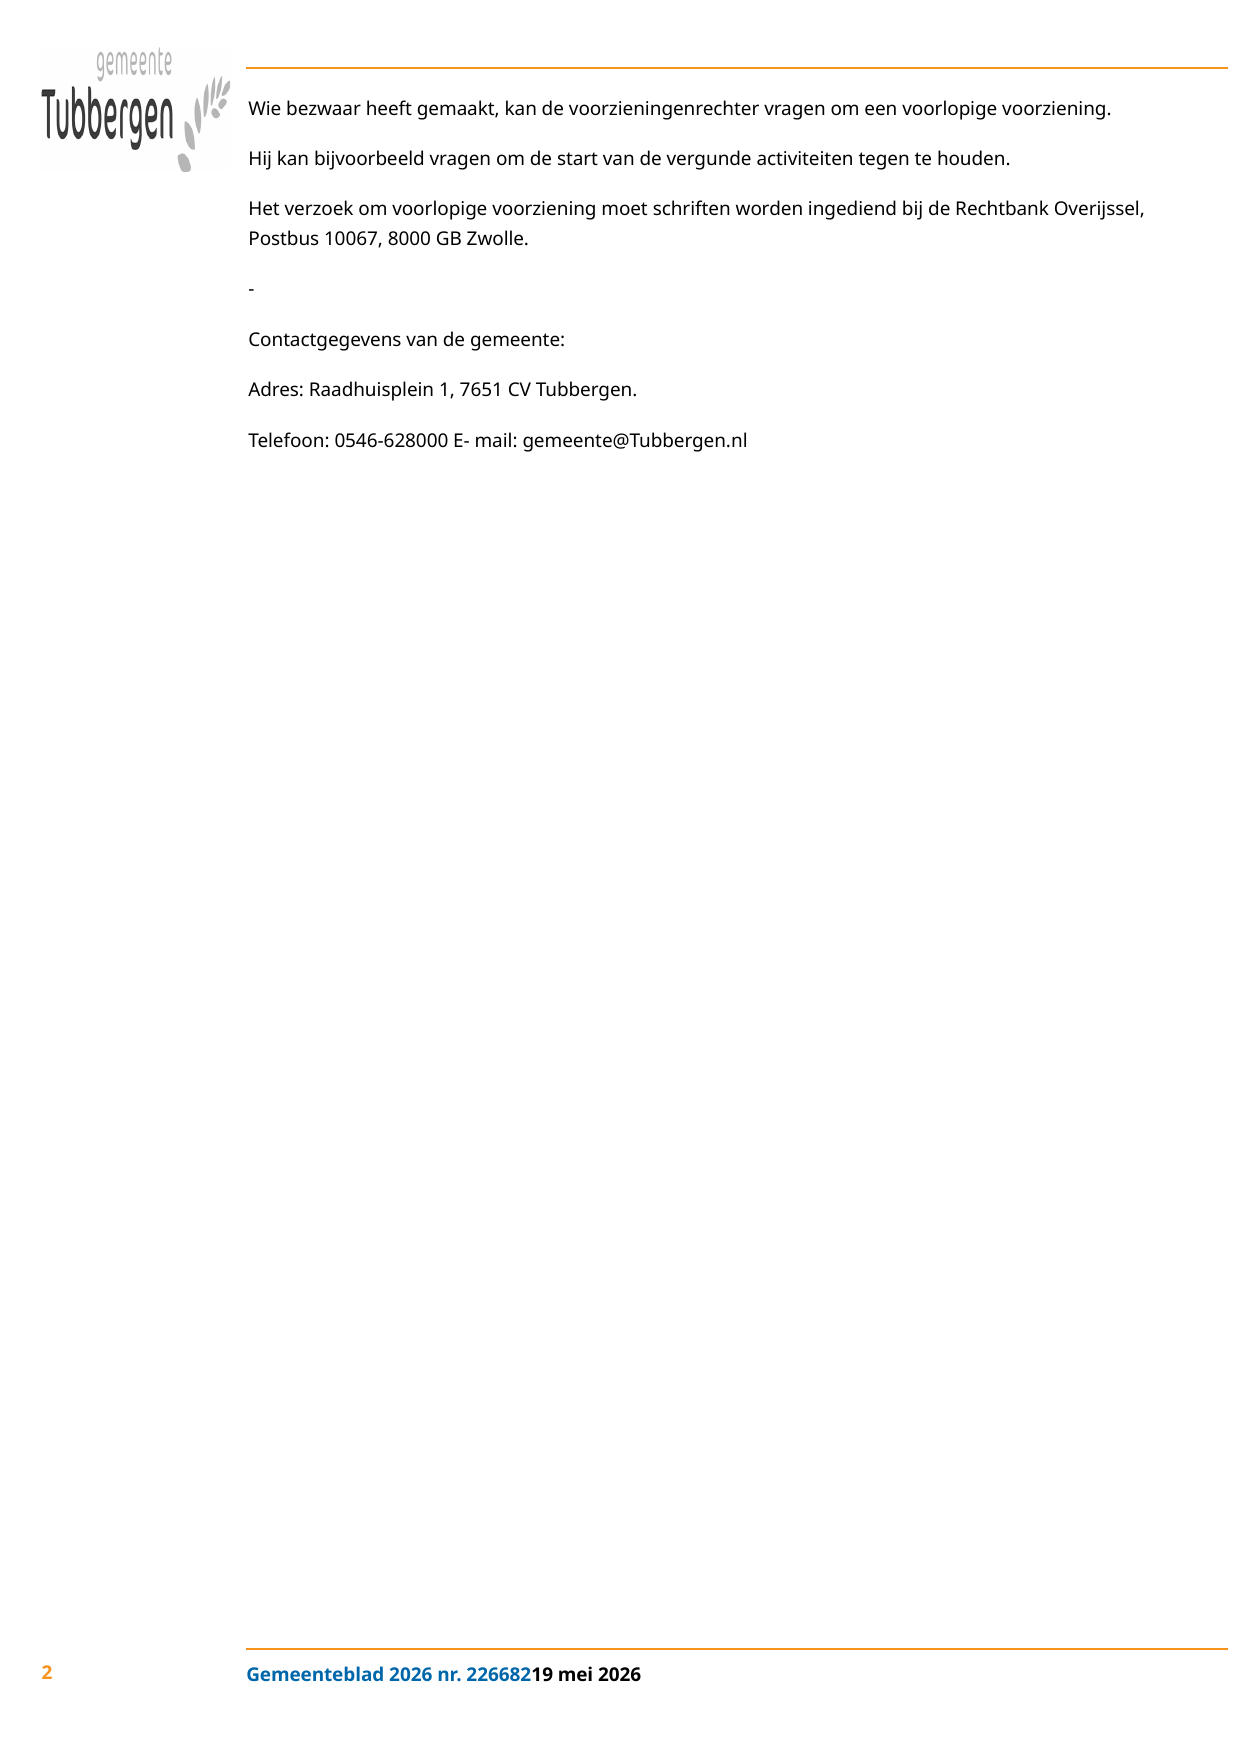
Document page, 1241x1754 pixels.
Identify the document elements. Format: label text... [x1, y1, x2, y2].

picture [41, 47, 231, 172]
text Het verzoek om voorlopige voorziening moet schriften worden ingediend bij de Rechtbank Overijssel, Postbus 10067, 8000 GB Zwolle. [248, 196, 1152, 251]
text Contactgegevens van de gemeente: [248, 326, 1152, 352]
text Hij kan bijvoorbeeld vragen om de start van de vergunde activiteiten tegen te houden. [248, 145, 1152, 171]
text Wie bezwaar heeft gemaakt, kan de voorzieningenrechter vragen om een voorlopige voorziening. [248, 95, 1152, 121]
text Telefoon: 0546-628000 E- mail: gemeente@Tubbergen.nl [248, 427, 1152, 453]
text Adres: Raadhuisplein 1, 7651 CV Tubbergen. [248, 376, 1152, 402]
text - [248, 276, 1152, 301]
